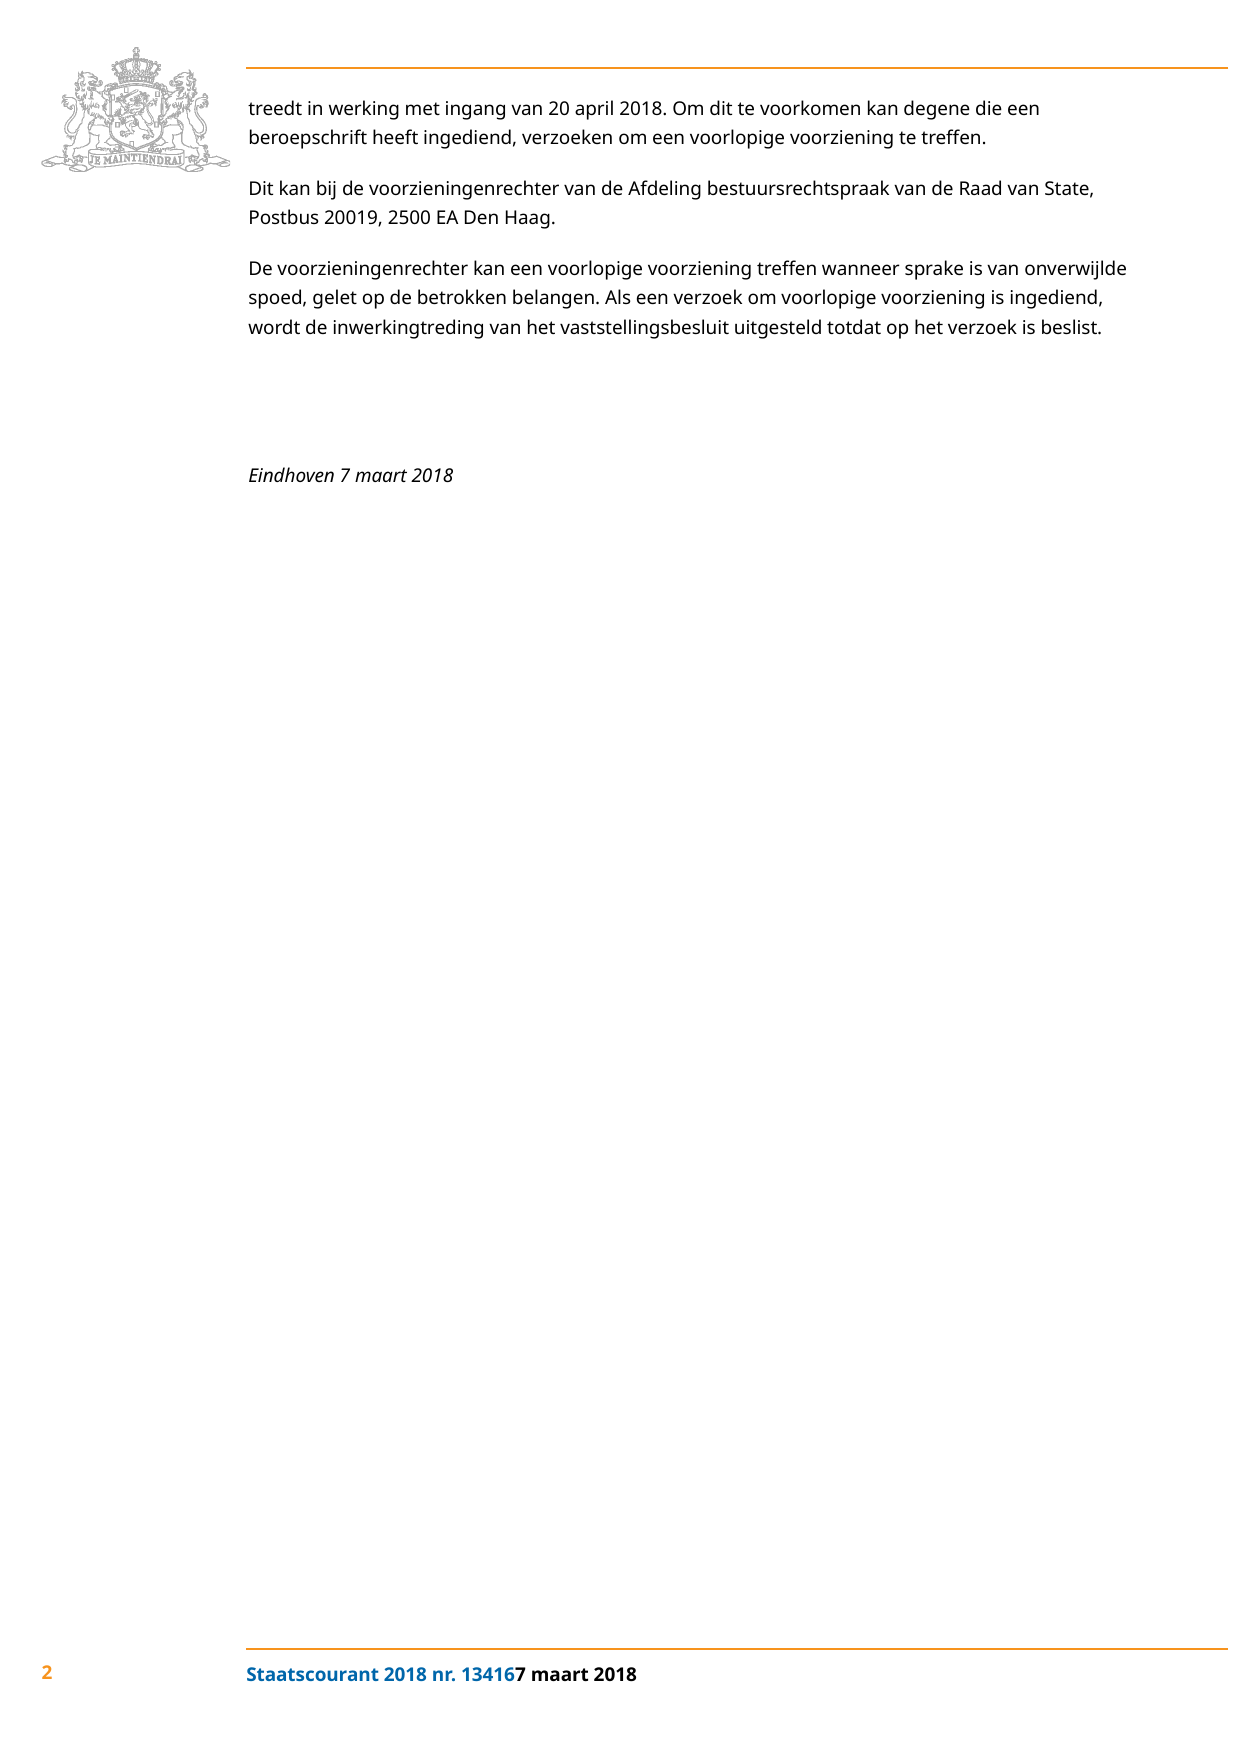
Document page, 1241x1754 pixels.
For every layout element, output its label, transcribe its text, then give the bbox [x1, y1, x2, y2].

picture [41, 47, 231, 172]
text Eindhoven 7 maart 2018 [248, 463, 1152, 488]
text De voorzieningenrechter kan een voorlopige voorziening treffen wanneer sprake is van onverwijlde spoed, gelet op de betrokken belangen. Als een verzoek om voorlopige voorziening is ingediend, wordt de inwerkingtreding van het vaststellingsbesluit uitgesteld totdat op het verzoek is beslist. [248, 255, 1152, 340]
text treedt in werking met ingang van 20 april 2018. Om dit te voorkomen kan degene die een beroepschrift heeft ingediend, verzoeken om een voorlopige voorziening te treffen. [248, 95, 1152, 150]
text Dit kan bij de voorzieningenrechter van de Afdeling bestuursrechtspraak van de Raad van State, Postbus 20019, 2500 EA Den Haag. [248, 175, 1152, 230]
